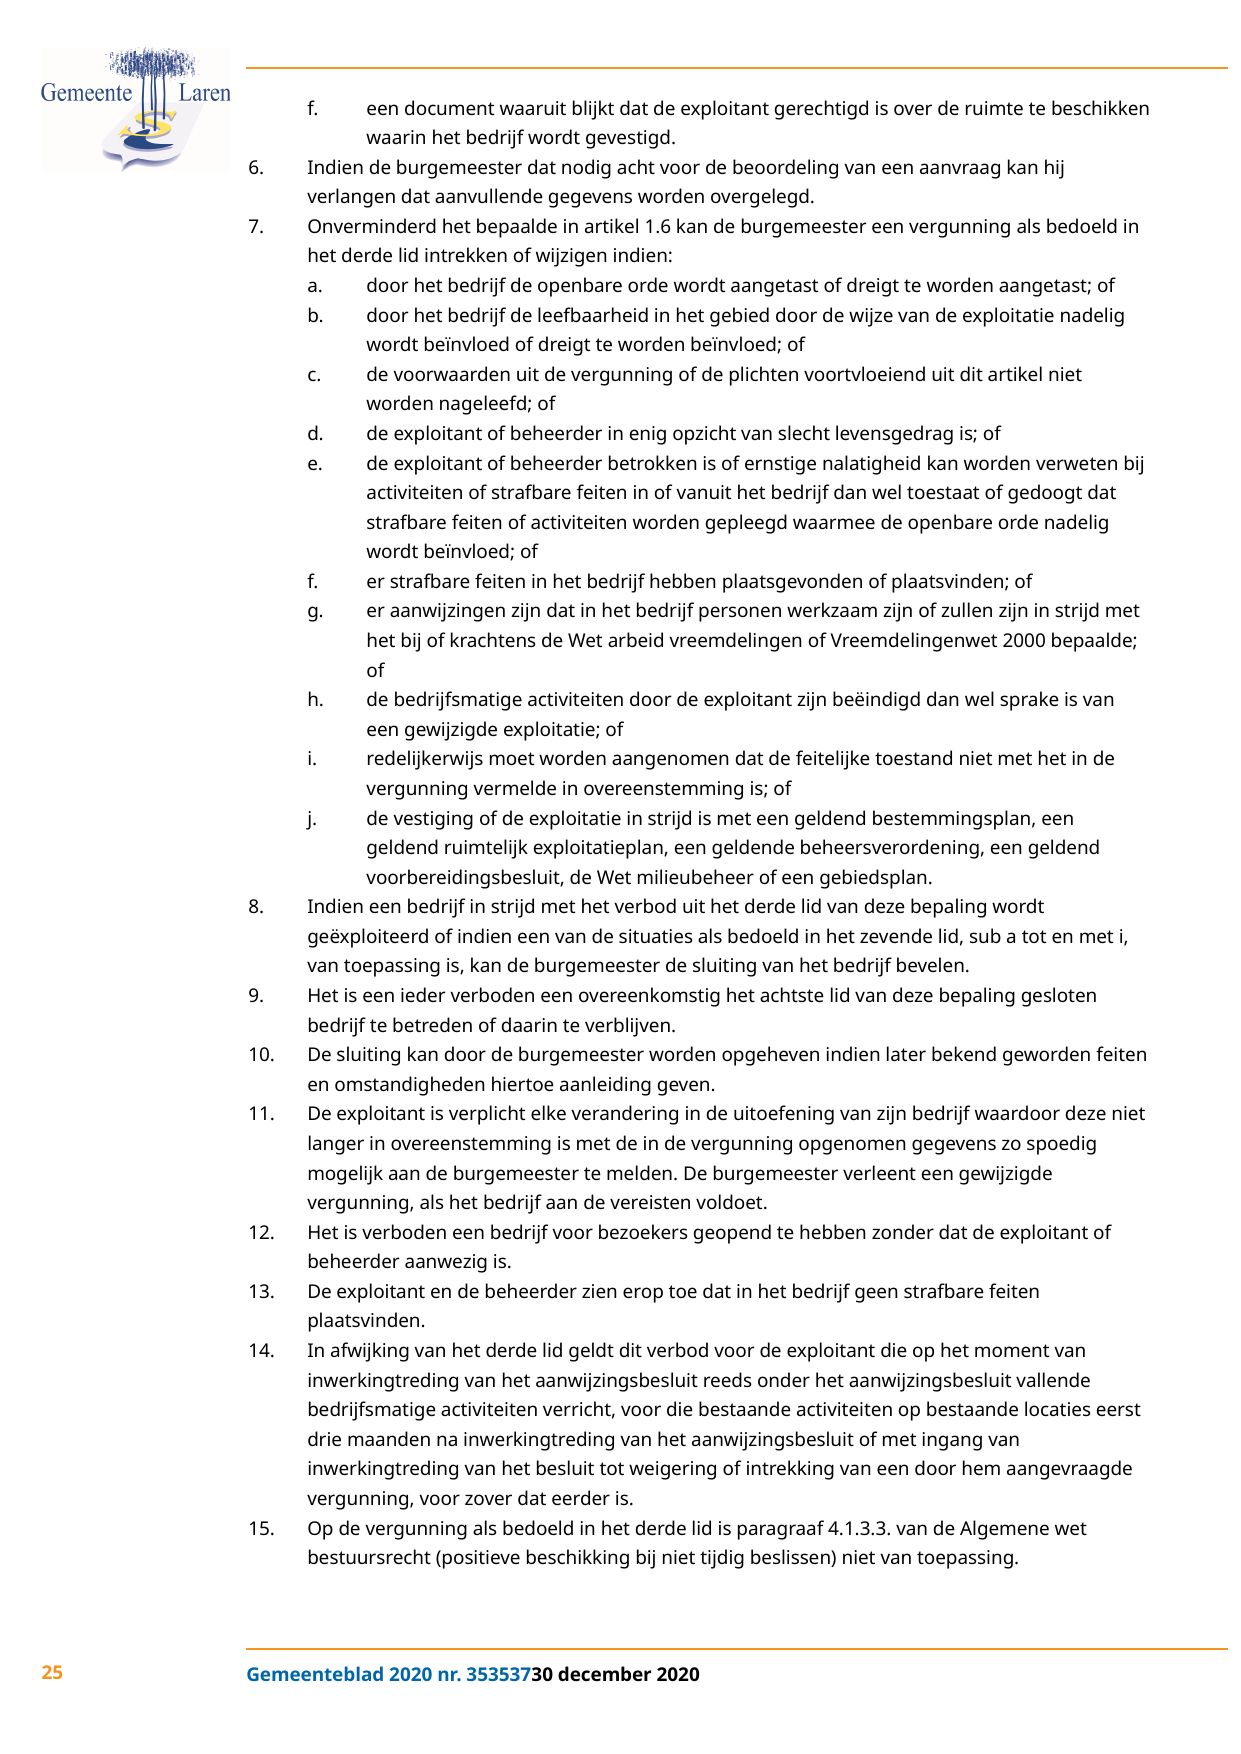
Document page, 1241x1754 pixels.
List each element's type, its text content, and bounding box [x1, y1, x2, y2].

list redelijkerwijs moet worden aangenomen dat de feitelijke toestand niet met het in de vergunning vermelde in overeenstemming is; of [307, 746, 1152, 801]
list de exploitant of beheerder in enig opzicht van slecht levensgedrag is; of [307, 420, 1152, 446]
list er strafbare feiten in het bedrijf hebben plaatsgevonden of plaatsvinden; of [307, 568, 1152, 594]
list De sluiting kan door de burgemeester worden opgeheven indien later bekend geworden feiten en omstandigheden hiertoe aanleiding geven. [248, 1041, 1152, 1097]
list In afwijking van het derde lid geldt dit verbod voor de exploitant die op het moment van inwerkingtreding van het aanwijzingsbesluit reeds onder het aanwijzingsbesluit vallende bedrijfsmatige activiteiten verricht, voor die bestaande activiteiten op bestaande locaties eerst drie maanden na inwerkingtreding van het aanwijzingsbesluit of met ingang van inwerkingtreding van het besluit tot weigering of intrekking van een door hem aangevraagde vergunning, voor zover dat eerder is. [248, 1337, 1152, 1511]
list Indien een bedrijf in strijd met het verbod uit het derde lid van deze bepaling wordt geëxploiteerd of indien een van de situaties als bedoeld in het zevende lid, sub a tot en met i, van toepassing is, kan de burgemeester de sluiting van het bedrijf bevelen. [248, 893, 1152, 978]
list door het bedrijf de leefbaarheid in het gebied door de wijze van de exploitatie nadelig wordt beïnvloed of dreigt te worden beïnvloed; of [307, 302, 1152, 357]
list de exploitant of beheerder betrokken is of ernstige nalatigheid kan worden verweten bij activiteiten of strafbare feiten in of vanuit het bedrijf dan wel toestaat of gedoogt dat strafbare feiten of activiteiten worden gepleegd waarmee de openbare orde nadelig wordt beïnvloed; of [307, 450, 1152, 564]
list de voorwaarden uit de vergunning of de plichten voortvloeiend uit dit artikel niet worden nageleefd; of [307, 361, 1152, 416]
list de bedrijfsmatige activiteiten door de exploitant zijn beëindigd dan wel sprake is van een gewijzigde exploitatie; of [307, 686, 1152, 742]
list De exploitant is verplicht elke verandering in de uitoefening van zijn bedrijf waardoor deze niet langer in overeenstemming is met de in de vergunning opgenomen gegevens zo spoedig mogelijk aan de burgemeester te melden. De burgemeester verleent een gewijzigde vergunning, als het bedrijf aan de vereisten voldoet. [248, 1101, 1152, 1215]
list een document waaruit blijkt dat de exploitant gerechtigd is over de ruimte te beschikken waarin het bedrijf wordt gevestigd. [307, 95, 1152, 150]
list door het bedrijf de openbare orde wordt aangetast of dreigt te worden aangetast; of [307, 272, 1152, 298]
list Het is een ieder verboden een overeenkomstig het achtste lid van deze bepaling gesloten bedrijf te betreden of daarin te verblijven. [248, 982, 1152, 1038]
list De exploitant en de beheerder zien erop toe dat in het bedrijf geen strafbare feiten plaatsvinden. [248, 1278, 1152, 1333]
list er aanwijzingen zijn dat in het bedrijf personen werkzaam zijn of zullen zijn in strijd met het bij of krachtens de Wet arbeid vreemdelingen of Vreemdelingenwet 2000 bepaalde; of [307, 598, 1152, 683]
list Op de vergunning als bedoeld in het derde lid is paragraaf 4.1.3.3. van de Algemene wet bestuursrecht (positieve beschikking bij niet tijdig beslissen) niet van toepassing. [248, 1515, 1152, 1570]
list de vestiging of de exploitatie in strijd is met een geldend bestemmingsplan, een geldend ruimtelijk exploitatieplan, een geldende beheersverordening, een geldend voorbereidingsbesluit, de Wet milieubeheer of een gebiedsplan. [307, 805, 1152, 890]
picture [41, 47, 231, 172]
list Het is verboden een bedrijf voor bezoekers geopend te hebben zonder dat de exploitant of beheerder aanwezig is. [248, 1219, 1152, 1274]
list Onverminderd het bepaalde in artikel 1.6 kan de burgemeester een vergunning als bedoeld in het derde lid intrekken of wijzigen indien: [248, 213, 1152, 268]
list Indien de burgemeester dat nodig acht voor de beoordeling van een aanvraag kan hij verlangen dat aanvullende gegevens worden overgelegd. [248, 154, 1152, 209]
